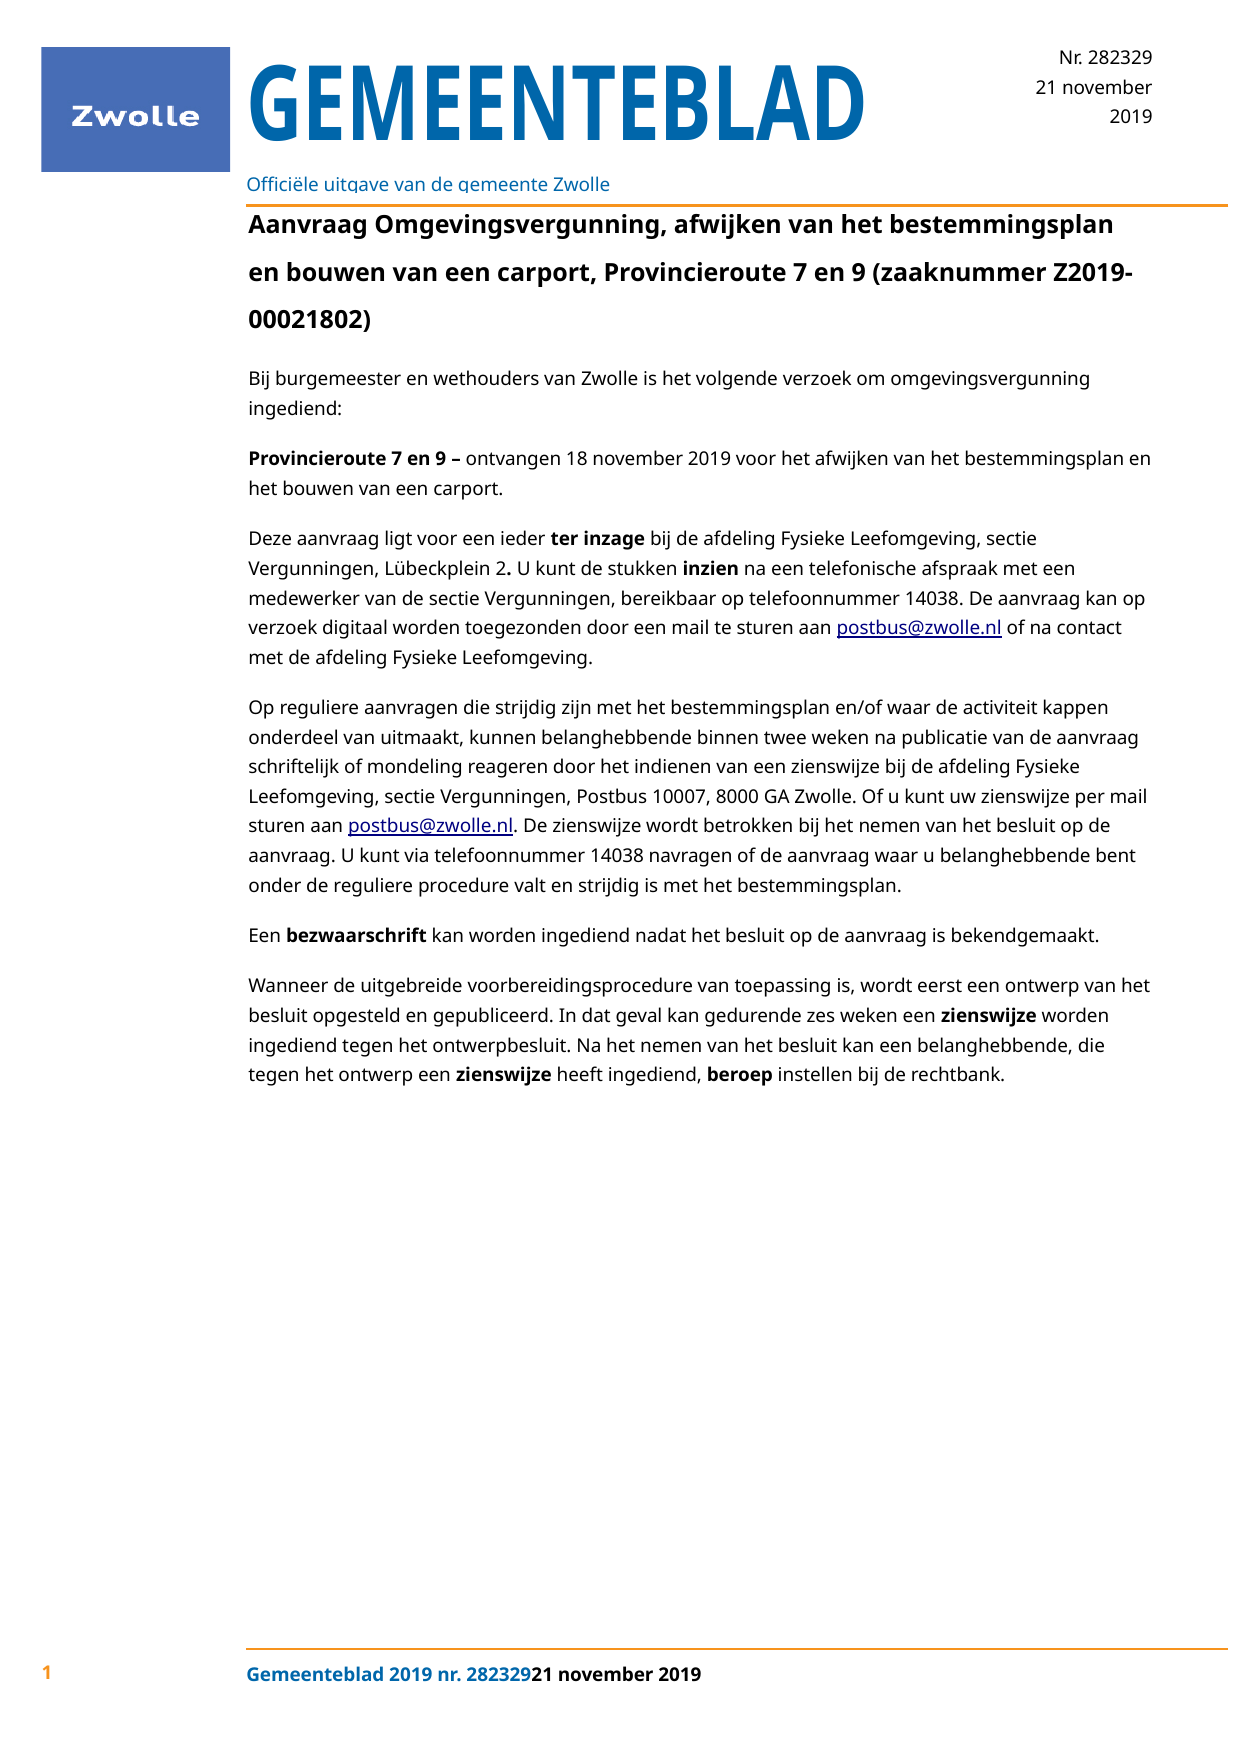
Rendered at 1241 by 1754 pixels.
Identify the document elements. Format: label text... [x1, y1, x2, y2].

text Wanneer de uitgebreide voorbereidingsprocedure van toepassing is, wordt eerst een ontwerp van het besluit opgesteld en gepubliceerd. In dat geval kan gedurende zes weken een zienswijze worden ingediend tegen het ontwerpbesluit. Na het nemen van het besluit kan een belanghebbende, die tegen het ontwerp een zienswijze heeft ingediend, beroep instellen bij de rechtbank. [248, 973, 1152, 1087]
picture [41, 47, 231, 172]
text Bij burgemeester en wethouders van Zwolle is het volgende verzoek om omgevingsvergunning ingediend: [248, 366, 1152, 421]
text Provincieroute 7 en 9 – ontvangen 18 november 2019 voor het afwijken van het bestemmingsplan en het bouwen van een carport. [248, 446, 1152, 501]
text Op reguliere aanvragen die strijdig zijn met het bestemmingsplan en/of waar de activiteit kappen onderdeel van uitmaakt, kunnen belanghebbende binnen twee weken na publicatie van de aanvraag schriftelijk of mondeling reageren door het indienen van een zienswijze bij de afdeling Fysieke Leefomgeving, sectie Vergunningen, Postbus 10007, 8000 GA Zwolle. Of u kunt uw zienswijze per mail sturen aan postbus@zwolle.nl. De zienswijze wordt betrokken bij het nemen van het besluit op de aanvraag. U kunt via telefoonnummer 14038 navragen of de aanvraag waar u belanghebbende bent onder de reguliere procedure valt en strijdig is met het bestemmingsplan. [248, 694, 1152, 897]
text Deze aanvraag ligt voor een ieder ter inzage bij de afdeling Fysieke Leefomgeving, sectie Vergunningen, Lübeckplein 2. U kunt de stukken inzien na een telefonische afspraak met een medewerker van de sectie Vergunningen, bereikbaar op telefoonnummer 14038. De aanvraag kan op verzoek digitaal worden toegezonden door een mail te sturen aan postbus@zwolle.nl of na contact met de afdeling Fysieke Leefomgeving. [248, 526, 1152, 669]
text Een bezwaarschrift kan worden ingediend nadat het besluit op de aanvraag is bekendgemaakt. [248, 922, 1152, 948]
text Aanvraag Omgevingsvergunning, afwijken van het bestemmingsplan en bouwen van een carport, Provincieroute 7 en 9 (zaaknummer Z2019-00021802) [248, 207, 1152, 336]
